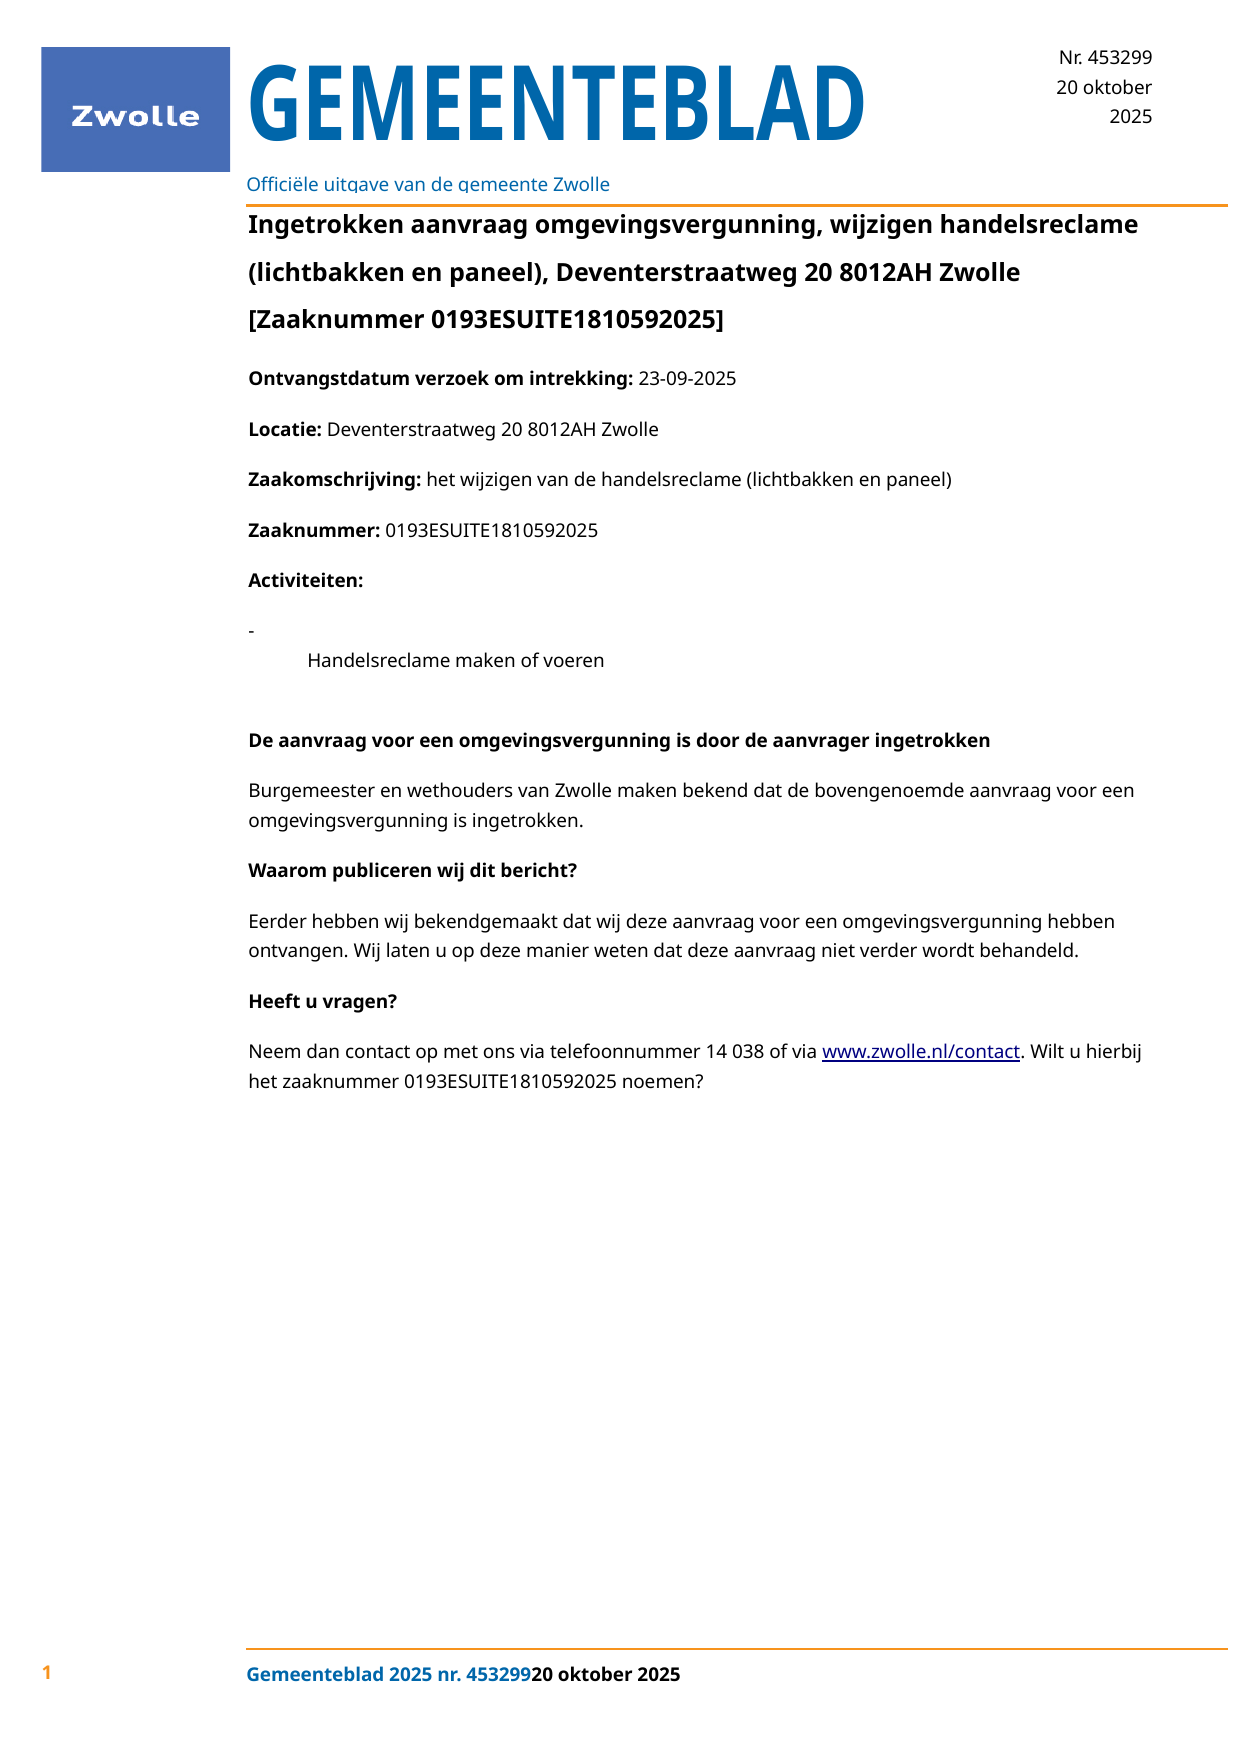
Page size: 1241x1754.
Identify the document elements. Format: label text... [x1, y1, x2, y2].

text Zaaknummer: 0193ESUITE1810592025 [248, 517, 1152, 542]
text Eerder hebben wij bekendgemaakt dat wij deze aanvraag voor een omgevingsvergunning hebben ontvangen. Wij laten u op deze manier weten dat deze aanvraag niet verder wordt behandeld. [248, 908, 1152, 963]
list Handelsreclame maken of voeren [248, 647, 1152, 673]
text Activiteiten: [248, 567, 1152, 593]
text De aanvraag voor een omgevingsvergunning is door de aanvrager ingetrokken [248, 727, 1152, 753]
text Waarom publiceren wij dit bericht? [248, 858, 1152, 883]
text Locatie: Deventerstraatweg 20 8012AH Zwolle [248, 416, 1152, 442]
text Heeft u vragen? [248, 988, 1152, 1014]
picture [41, 47, 231, 172]
text Zaakomschrijving: het wijzigen van de handelsreclame (lichtbakken en paneel) [248, 466, 1152, 492]
text Burgemeester en wethouders van Zwolle maken bekend dat de bovengenoemde aanvraag voor een omgevingsvergunning is ingetrokken. [248, 778, 1152, 833]
text Neem dan contact op met ons via telefoonnummer 14 038 of via www.zwolle.nl/contact. Wilt u hierbij het zaaknummer 0193ESUITE1810592025 noemen? [248, 1038, 1152, 1094]
text Ingetrokken aanvraag omgevingsvergunning, wijzigen handelsreclame (lichtbakken en paneel), Deventerstraatweg 20 8012AH Zwolle [Zaaknummer 0193ESUITE1810592025] [248, 207, 1152, 336]
text Ontvangstdatum verzoek om intrekking: 23-09-2025 [248, 366, 1152, 391]
